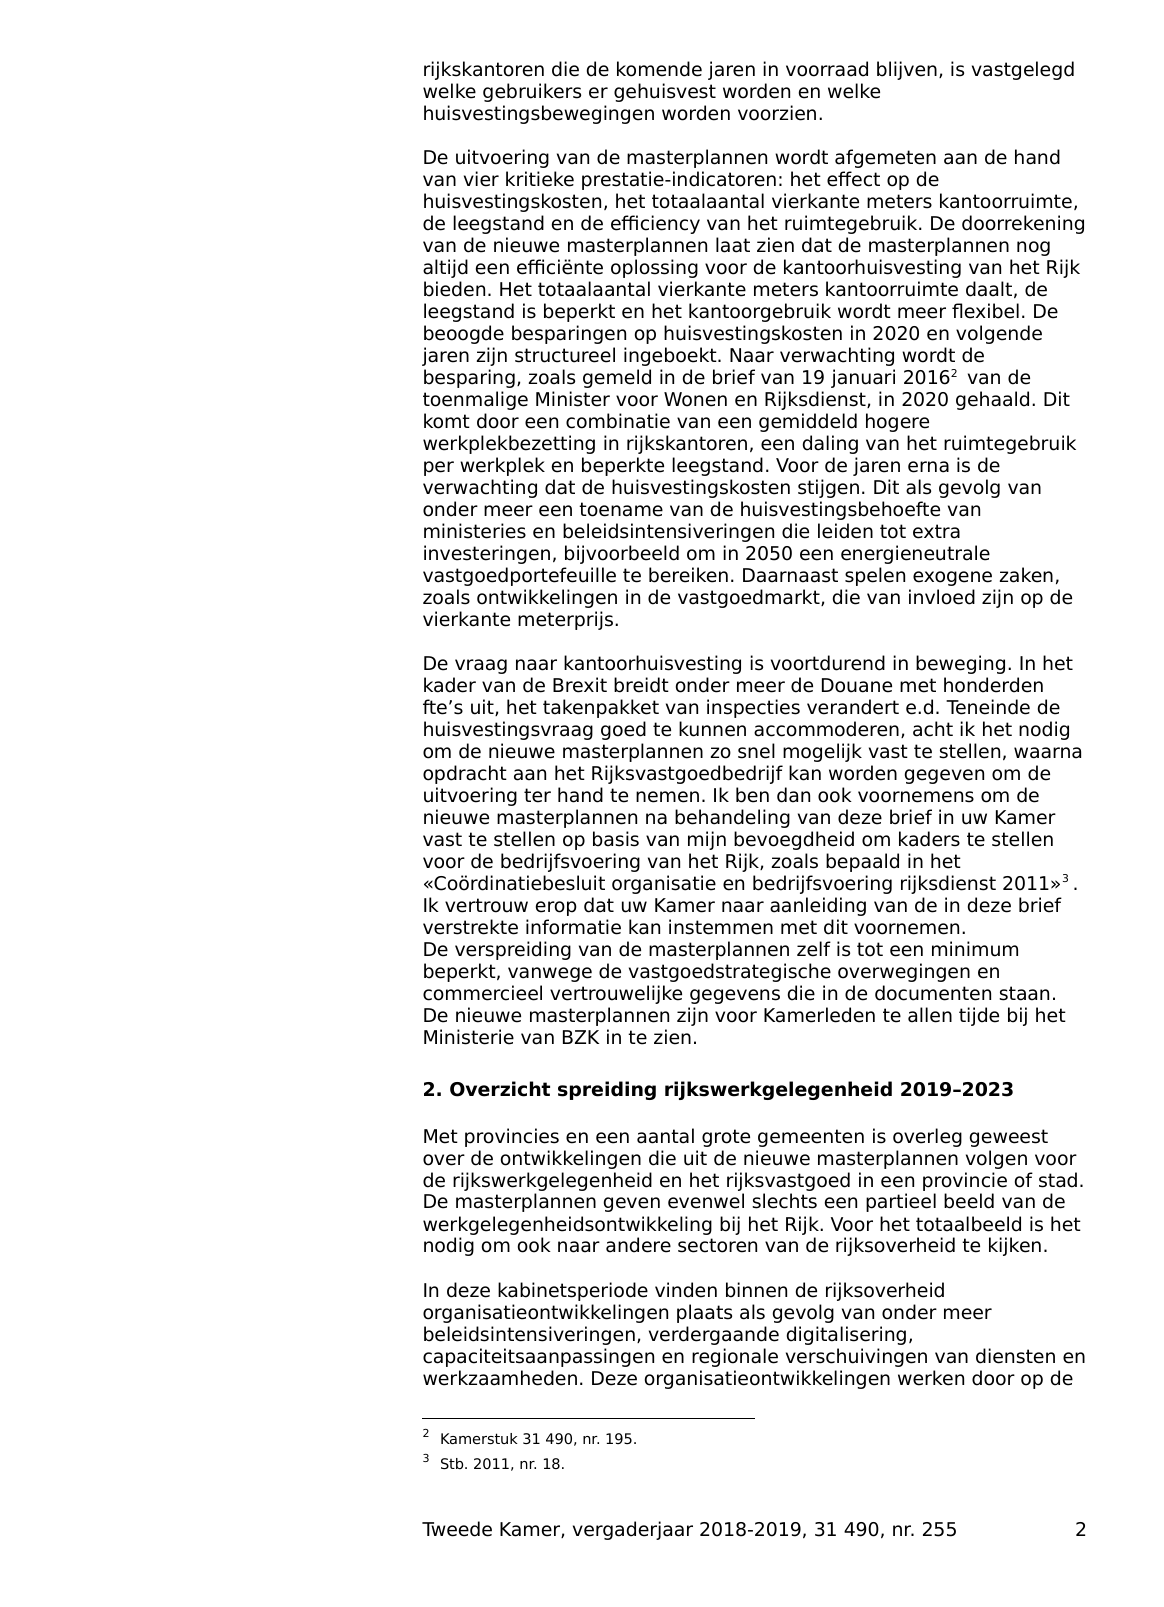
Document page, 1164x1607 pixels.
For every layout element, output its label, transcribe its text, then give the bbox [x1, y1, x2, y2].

text Stb. 2011, nr. 18. [422, 1452, 1087, 1474]
text De vraag naar kantoorhuisvesting is voortdurend in beweging. In het kader van de Brexit breidt onder meer de Douane met honderden fte’s uit, het takenpakket van inspecties verandert e.d. Teneinde de huisvestingsvraag goed te kunnen accommoderen, acht ik het nodig om de nieuwe masterplannen zo snel mogelijk vast te stellen, waarna opdracht aan het Rijksvastgoedbedrijf kan worden gegeven om de uitvoering ter hand te nemen. Ik ben dan ook voornemens om de nieuwe masterplannen na behandeling van deze brief in uw Kamer vast te stellen op basis van mijn bevoegdheid om kaders te stellen voor de bedrijfsvoering van het Rijk, zoals bepaald in het «Coördinatiebesluit organisatie en bedrijfsvoering rijksdienst 2011». Ik vertrouw erop dat uw Kamer naar aanleiding van de in deze brief verstrekte informatie kan instemmen met dit voornemen. [422, 653, 1087, 939]
text rijkskantoren die de komende jaren in voorraad blijven, is vastgelegd welke gebruikers er gehuisvest worden en welke huisvestingsbewegingen worden voorzien. [422, 59, 1087, 125]
subtitle 2. Overzicht spreiding rijkswerkgelegenheid 2019–2023 [422, 1078, 1087, 1101]
text De uitvoering van de masterplannen wordt afgemeten aan de hand van vier kritieke prestatie-indicatoren: het effect op de huisvestingskosten, het totaalaantal vierkante meters kantoorruimte, de leegstand en de efficiency van het ruimtegebruik. De doorrekening van de nieuwe masterplannen laat zien dat de masterplannen nog altijd een efficiënte oplossing voor de kantoorhuisvesting van het Rijk bieden. Het totaalaantal vierkante meters kantoorruimte daalt, de leegstand is beperkt en het kantoorgebruik wordt meer flexibel. De beoogde besparingen op huisvestingskosten in 2020 en volgende jaren zijn structureel ingeboekt. Naar verwachting wordt de besparing, zoals gemeld in de brief van 19 januari 2016 van de toenmalige Minister voor Wonen en Rijksdienst, in 2020 gehaald. Dit komt door een combinatie van een gemiddeld hogere werkplekbezetting in rijkskantoren, een daling van het ruimtegebruik per werkplek en beperkte leegstand. Voor de jaren erna is de verwachting dat de huisvestingskosten stijgen. Dit als gevolg van onder meer een toename van de huisvestingsbehoefte van ministeries en beleidsintensiveringen die leiden tot extra investeringen, bijvoorbeeld om in 2050 een energieneutrale vastgoedportefeuille te bereiken. Daarnaast spelen exogene zaken, zoals ontwikkelingen in de vastgoedmarkt, die van invloed zijn op de vierkante meterprijs. [422, 147, 1087, 631]
text De verspreiding van de masterplannen zelf is tot een minimum beperkt, vanwege de vastgoedstrategische overwegingen en commercieel vertrouwelijke gegevens die in de documenten staan. De nieuwe masterplannen zijn voor Kamerleden te allen tijde bij het Ministerie van BZK in te zien. [422, 939, 1087, 1048]
text Kamerstuk 31 490, nr. 195. [422, 1427, 1087, 1449]
text In deze kabinetsperiode vinden binnen de rijksoverheid organisatieontwikkelingen plaats als gevolg van onder meer beleidsintensiveringen, verdergaande digitalisering, capaciteitsaanpassingen en regionale verschuivingen van diensten en werkzaamheden. Deze organisatieontwikkelingen werken door op de [422, 1279, 1087, 1389]
text Met provincies en een aantal grote gemeenten is overleg geweest over de ontwikkelingen die uit de nieuwe masterplannen volgen voor de rijkswerkgelegenheid en het rijksvastgoed in een provincie of stad. De masterplannen geven evenwel slechts een partieel beeld van de werkgelegenheidsontwikkeling bij het Rijk. Voor het totaalbeeld is het nodig om ook naar andere sectoren van de rijksoverheid te kijken. [422, 1126, 1087, 1257]
